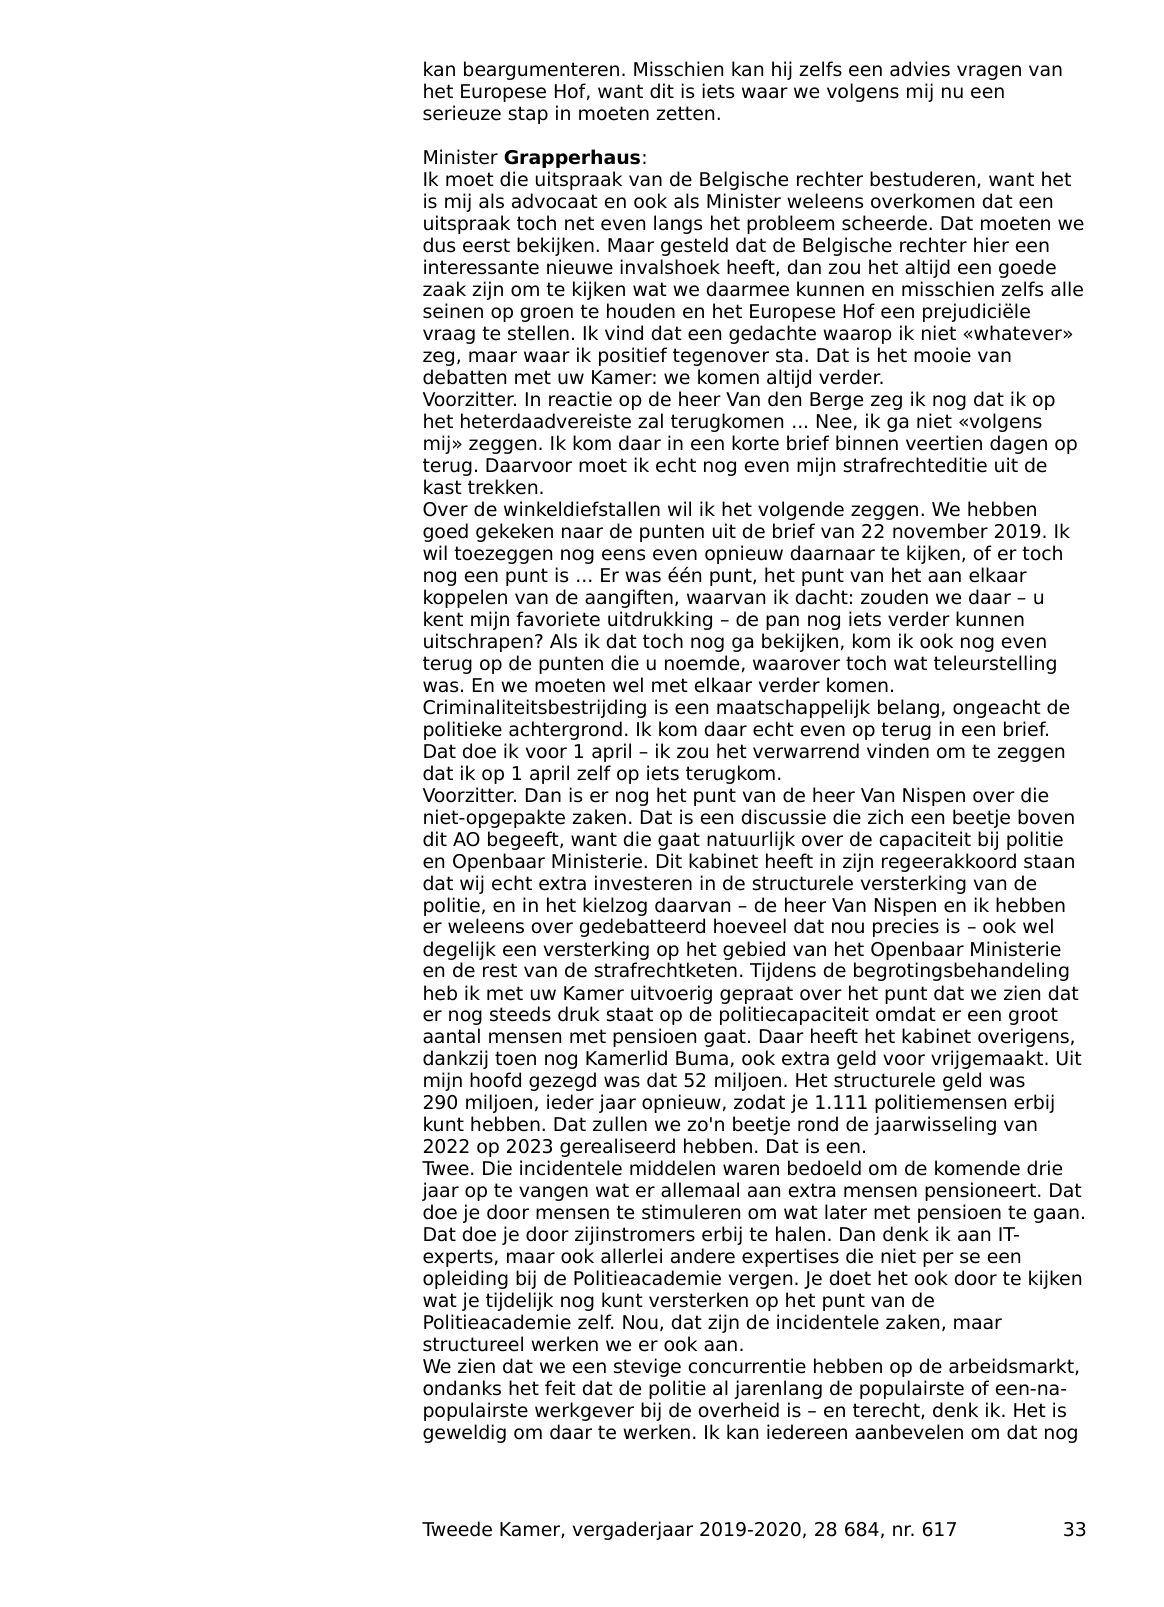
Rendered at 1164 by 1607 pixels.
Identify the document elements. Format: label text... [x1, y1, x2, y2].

text Twee. Die incidentele middelen waren bedoeld om de komende drie jaar op te vangen wat er allemaal aan extra mensen pensioneert. Dat doe je door mensen te stimuleren om wat later met pensioen te gaan. Dat doe je door zijinstromers erbij te halen. Dan denk ik aan IT-experts, maar ook allerlei andere expertises die niet per se een opleiding bij de Politieacademie vergen. Je doet het ook door te kijken wat je tijdelijk nog kunt versterken op het punt van de Politieacademie zelf. Nou, dat zijn de incidentele zaken, maar structureel werken we er ook aan. [422, 1158, 1087, 1356]
text Minister Grapperhaus: [422, 147, 1087, 169]
text We zien dat we een stevige concurrentie hebben op de arbeidsmarkt, ondanks het feit dat de politie al jarenlang de populairste of een-na-populairste werkgever bij de overheid is – en terecht, denk ik. Het is geweldig om daar te werken. Ik kan iedereen aanbevelen om dat nog [422, 1356, 1087, 1444]
text Over de winkeldiefstallen wil ik het volgende zeggen. We hebben goed gekeken naar de punten uit de brief van 22 november 2019. Ik wil toezeggen nog eens even opnieuw daarnaar te kijken, of er toch nog een punt is ... Er was één punt, het punt van het aan elkaar koppelen van de aangiften, waarvan ik dacht: zouden we daar – u kent mijn favoriete uitdrukking – de pan nog iets verder kunnen uitschrapen? Als ik dat toch nog ga bekijken, kom ik ook nog even terug op de punten die u noemde, waarover toch wat teleurstelling was. En we moeten wel met elkaar verder komen. Criminaliteitsbestrijding is een maatschappelijk belang, ongeacht de politieke achtergrond. Ik kom daar echt even op terug in een brief. Dat doe ik voor 1 april – ik zou het verwarrend vinden om te zeggen dat ik op 1 april zelf op iets terugkom. [422, 499, 1087, 784]
text kan beargumenteren. Misschien kan hij zelfs een advies vragen van het Europese Hof, want dit is iets waar we volgens mij nu een serieuze stap in moeten zetten. [422, 59, 1087, 125]
text Voorzitter. In reactie op de heer Van den Berge zeg ik nog dat ik op het heterdaadvereiste zal terugkomen ... Nee, ik ga niet «volgens mij» zeggen. Ik kom daar in een korte brief binnen veertien dagen op terug. Daarvoor moet ik echt nog even mijn strafrechteditie uit de kast trekken. [422, 389, 1087, 499]
text Voorzitter. Dan is er nog het punt van de heer Van Nispen over die niet-opgepakte zaken. Dat is een discussie die zich een beetje boven dit AO begeeft, want die gaat natuurlijk over de capaciteit bij politie en Openbaar Ministerie. Dit kabinet heeft in zijn regeerakkoord staan dat wij echt extra investeren in de structurele versterking van de politie, en in het kielzog daarvan – de heer Van Nispen en ik hebben er weleens over gedebatteerd hoeveel dat nou precies is – ook wel degelijk een versterking op het gebied van het Openbaar Ministerie en de rest van de strafrechtketen. Tijdens de begrotingsbehandeling heb ik met uw Kamer uitvoerig gepraat over het punt dat we zien dat er nog steeds druk staat op de politiecapaciteit omdat er een groot aantal mensen met pensioen gaat. Daar heeft het kabinet overigens, dankzij toen nog Kamerlid Buma, ook extra geld voor vrijgemaakt. Uit mijn hoofd gezegd was dat 52 miljoen. Het structurele geld was 290 miljoen, ieder jaar opnieuw, zodat je 1.111 politiemensen erbij kunt hebben. Dat zullen we zo'n beetje rond de jaarwisseling van 2022 op 2023 gerealiseerd hebben. Dat is een. [422, 784, 1087, 1158]
text Ik moet die uitspraak van de Belgische rechter bestuderen, want het is mij als advocaat en ook als Minister weleens overkomen dat een uitspraak toch net even langs het probleem scheerde. Dat moeten we dus eerst bekijken. Maar gesteld dat de Belgische rechter hier een interessante nieuwe invalshoek heeft, dan zou het altijd een goede zaak zijn om te kijken wat we daarmee kunnen en misschien zelfs alle seinen op groen te houden en het Europese Hof een prejudiciële vraag te stellen. Ik vind dat een gedachte waarop ik niet «whatever» zeg, maar waar ik positief tegenover sta. Dat is het mooie van debatten met uw Kamer: we komen altijd verder. [422, 169, 1087, 389]
